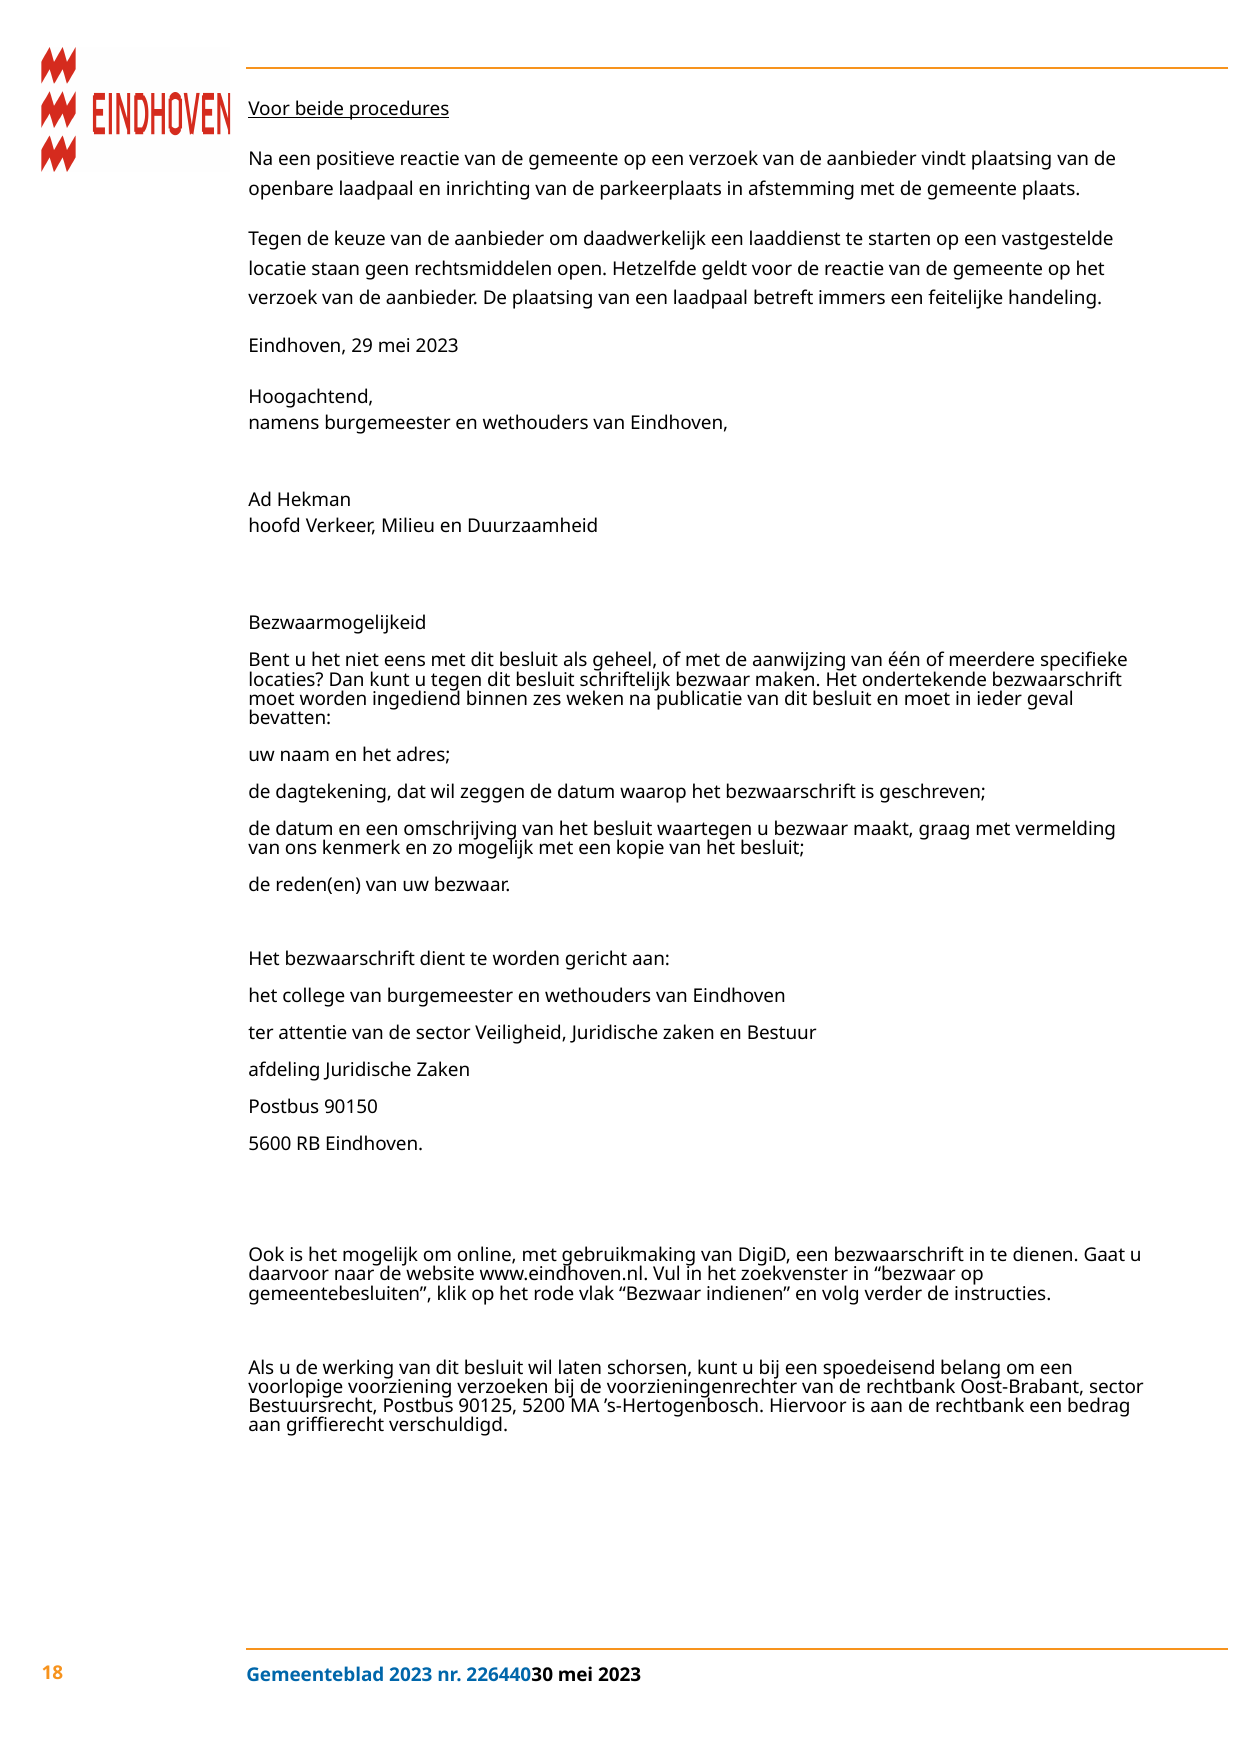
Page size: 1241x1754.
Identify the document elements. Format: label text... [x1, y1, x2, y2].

text de datum en een omschrijving van het besluit waartegen u bezwaar maakt, graag met vermelding van ons kenmerk en zo mogelijk met een kopie van het besluit; [248, 820, 1152, 859]
text Na een positieve reactie van de gemeente op een verzoek van de aanbieder vindt plaatsing van de openbare laadpaal en inrichting van de parkeerplaats in afstemming met de gemeente plaats. [248, 145, 1152, 201]
text Eindhoven, 29 mei 2023 [248, 332, 1152, 358]
text Hoogachtend, [248, 384, 1152, 409]
text het college van burgemeester en wethouders van Eindhoven [248, 987, 1152, 1007]
text Bezwaarmogelijkeid [248, 614, 1152, 634]
text 5600 RB Eindhoven. [248, 1135, 1152, 1154]
text uw naam en het adres; [248, 746, 1152, 765]
text Als u de werking van dit besluit wil laten schorsen, kunt u bij een spoedeisend belang om een voorlopige voorziening verzoeken bij de voorzieningenrechter van de rechtbank Oost-Brabant, sector Bestuursrecht, Postbus 90125, 5200 MA ’s-Hertogenbosch. Hiervoor is aan de rechtbank een bedrag aan griffierecht verschuldigd. [248, 1359, 1152, 1436]
text ter attentie van de sector Veiligheid, Juridische zaken en Bestuur [248, 1024, 1152, 1043]
text hoofd Verkeer, Milieu en Duurzaamheid [248, 512, 1152, 538]
text de reden(en) van uw bezwaar. [248, 876, 1152, 896]
text de dagtekening, dat wil zeggen de datum waarop het bezwaarschrift is geschreven; [248, 783, 1152, 802]
text Voor beide procedures [248, 95, 1152, 121]
text Bent u het niet eens met dit besluit als geheel, of met de aanwijzing van één of meerdere specifieke locaties? Dan kunt u tegen dit besluit schriftelijk bezwaar maken. Het ondertekende bezwaarschrift moet worden ingediend binnen zes weken na publicatie van dit besluit en moet in ieder geval bevatten: [248, 651, 1152, 728]
text Ook is het mogelijk om online, met gebruikmaking van DigiD, een bezwaarschrift in te dienen. Gaat u daarvoor naar de website www.eindhoven.nl. Vul in het zoekvenster in “bezwaar op gemeentebesluiten”, klik op het rode vlak “Bezwaar indienen” en volg verder de instructies. [248, 1246, 1152, 1304]
text namens burgemeester en wethouders van Eindhoven, [248, 409, 1152, 435]
picture [41, 47, 231, 172]
text Ad Hekman [248, 487, 1152, 512]
text Tegen de keuze van de aanbieder om daadwerkelijk een laaddienst te starten op een vastgestelde locatie staan geen rechtsmiddelen open. Hetzelfde geldt voor de reactie van de gemeente op het verzoek van de aanbieder. De plaatsing van een laadpaal betreft immers een feitelijke handeling. [248, 225, 1152, 310]
text Het bezwaarschrift dient te worden gericht aan: [248, 950, 1152, 969]
text Postbus 90150 [248, 1098, 1152, 1117]
text afdeling Juridische Zaken [248, 1061, 1152, 1081]
